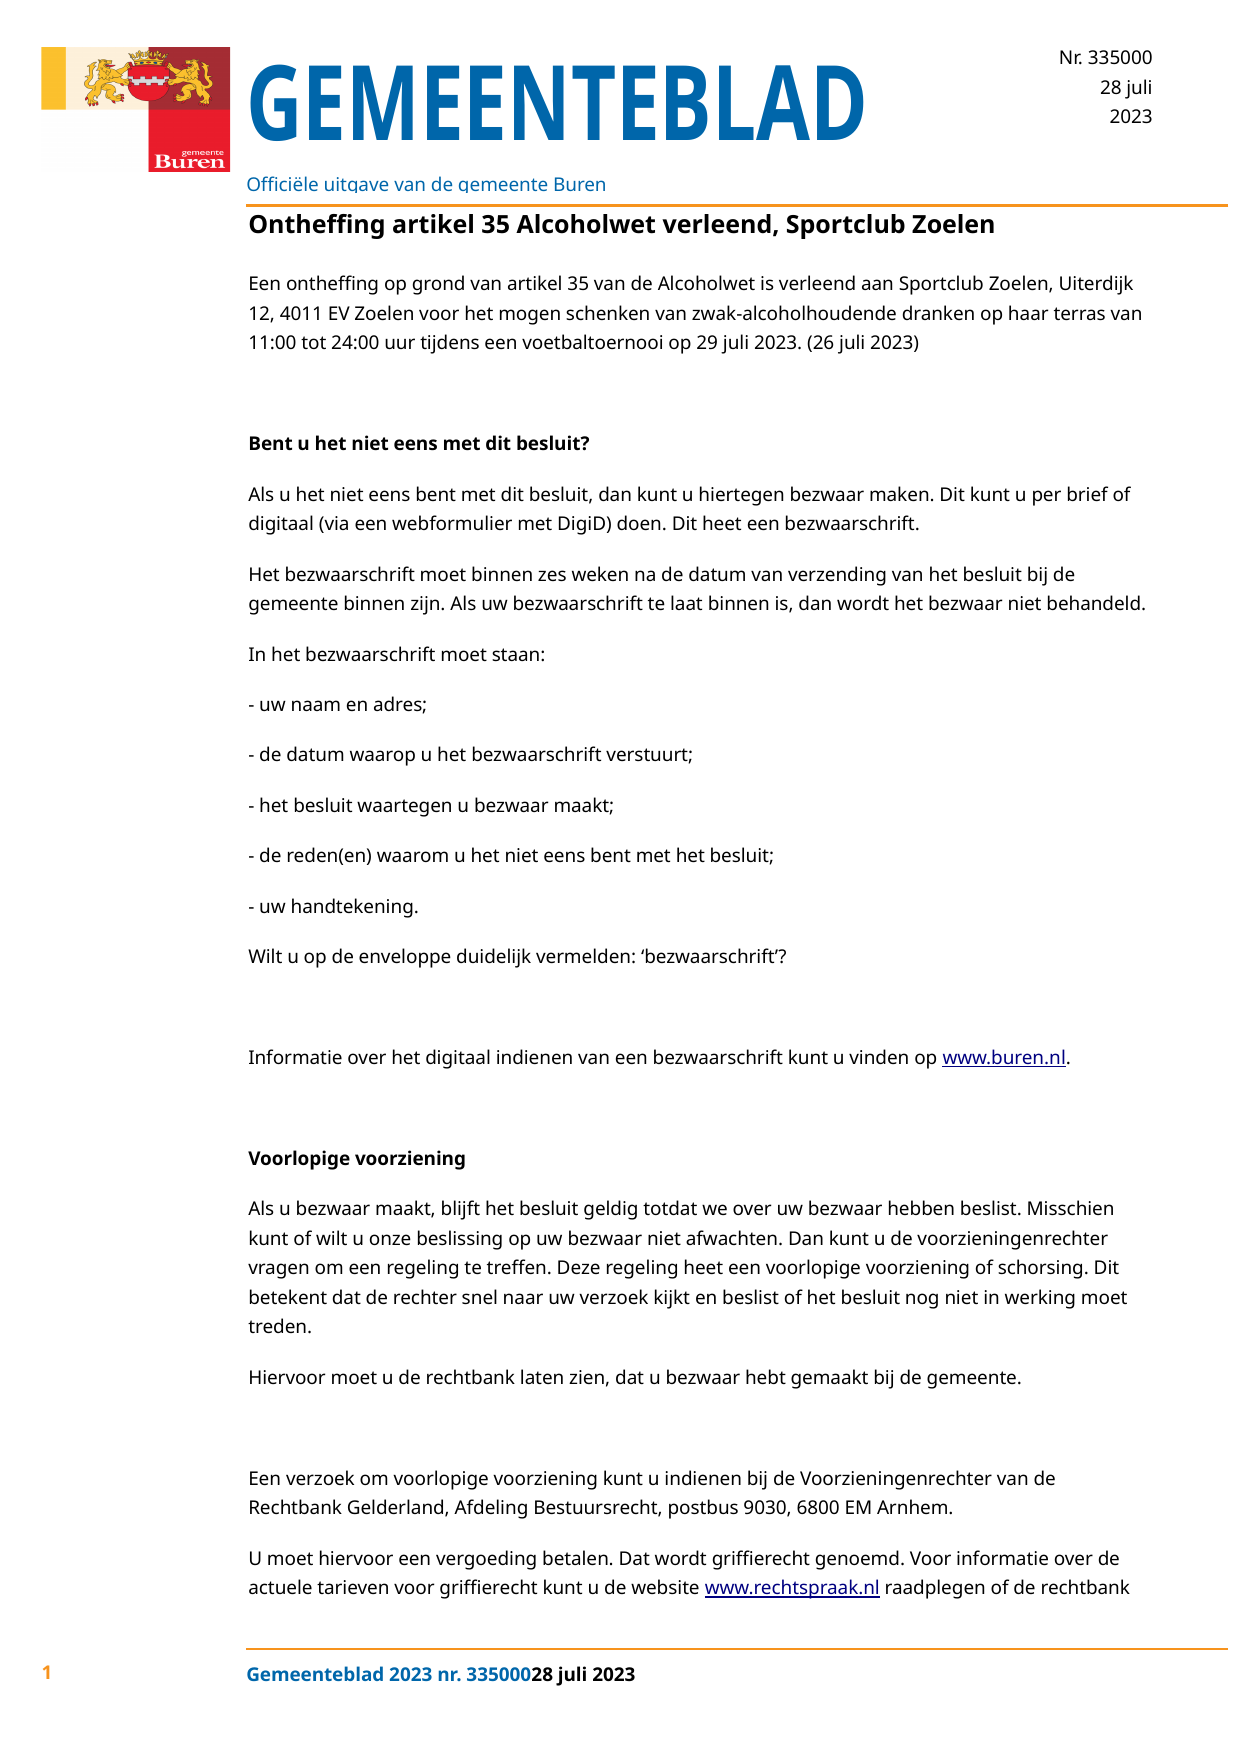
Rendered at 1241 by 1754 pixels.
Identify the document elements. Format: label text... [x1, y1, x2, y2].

text Ontheffing artikel 35 Alcoholwet verleend, Sportclub Zoelen [248, 207, 1152, 241]
text U moet hiervoor een vergoeding betalen. Dat wordt griffierecht genoemd. Voor informatie over de actuele tarieven voor griffierecht kunt u de website www.rechtspraak.nl raadplegen of de rechtbank [248, 1545, 1152, 1600]
text - uw handtekening. [248, 893, 1152, 918]
picture [41, 47, 231, 172]
text Als u het niet eens bent met dit besluit, dan kunt u hiertegen bezwaar maken. Dit kunt u per brief of digitaal (via een webformulier met DigiD) doen. Dit heet een bezwaarschrift. [248, 481, 1152, 536]
text - de datum waarop u het bezwaarschrift verstuurt; [248, 742, 1152, 767]
text Als u bezwaar maakt, blijft het besluit geldig totdat we over uw bezwaar hebben beslist. Misschien kunt of wilt u onze beslissing op uw bezwaar niet afwachten. Dan kunt u de voorzieningenrechter vragen om een regeling te treffen. Deze regeling heet een voorlopige voorziening of schorsing. Dit betekent dat de rechter snel naar uw verzoek kijkt en beslist of het besluit nog niet in werking moet treden. [248, 1195, 1152, 1339]
text - de reden(en) waarom u het niet eens bent met het besluit; [248, 842, 1152, 868]
text - uw naam en adres; [248, 691, 1152, 717]
text In het bezwaarschrift moet staan: [248, 641, 1152, 666]
text - het besluit waartegen u bezwaar maakt; [248, 792, 1152, 818]
text Hiervoor moet u de rechtbank laten zien, dat u bezwaar hebt gemaakt bij de gemeente. [248, 1364, 1152, 1390]
text Het bezwaarschrift moet binnen zes weken na de datum van verzending van het besluit bij de gemeente binnen zijn. Als uw bezwaarschrift te laat binnen is, dan wordt het bezwaar niet behandeld. [248, 561, 1152, 616]
text Bent u het niet eens met dit besluit? [248, 430, 1152, 456]
text Informatie over het digitaal indienen van een bezwaarschrift kunt u vinden op www.buren.nl. [248, 1044, 1152, 1070]
text Een verzoek om voorlopige voorziening kunt u indienen bij de Voorzieningenrechter van de Rechtbank Gelderland, Afdeling Bestuursrecht, postbus 9030, 6800 EM Arnhem. [248, 1465, 1152, 1520]
text Wilt u op de enveloppe duidelijk vermelden: ‘bezwaarschrift’? [248, 943, 1152, 969]
text Een ontheffing op grond van artikel 35 van de Alcoholwet is verleend aan Sportclub Zoelen, Uiterdijk 12, 4011 EV Zoelen voor het mogen schenken van zwak-alcoholhoudende dranken op haar terras van 11:00 tot 24:00 uur tijdens een voetbaltoernooi op 29 juli 2023. (26 juli 2023) [248, 270, 1152, 355]
text Voorlopige voorziening [248, 1145, 1152, 1171]
